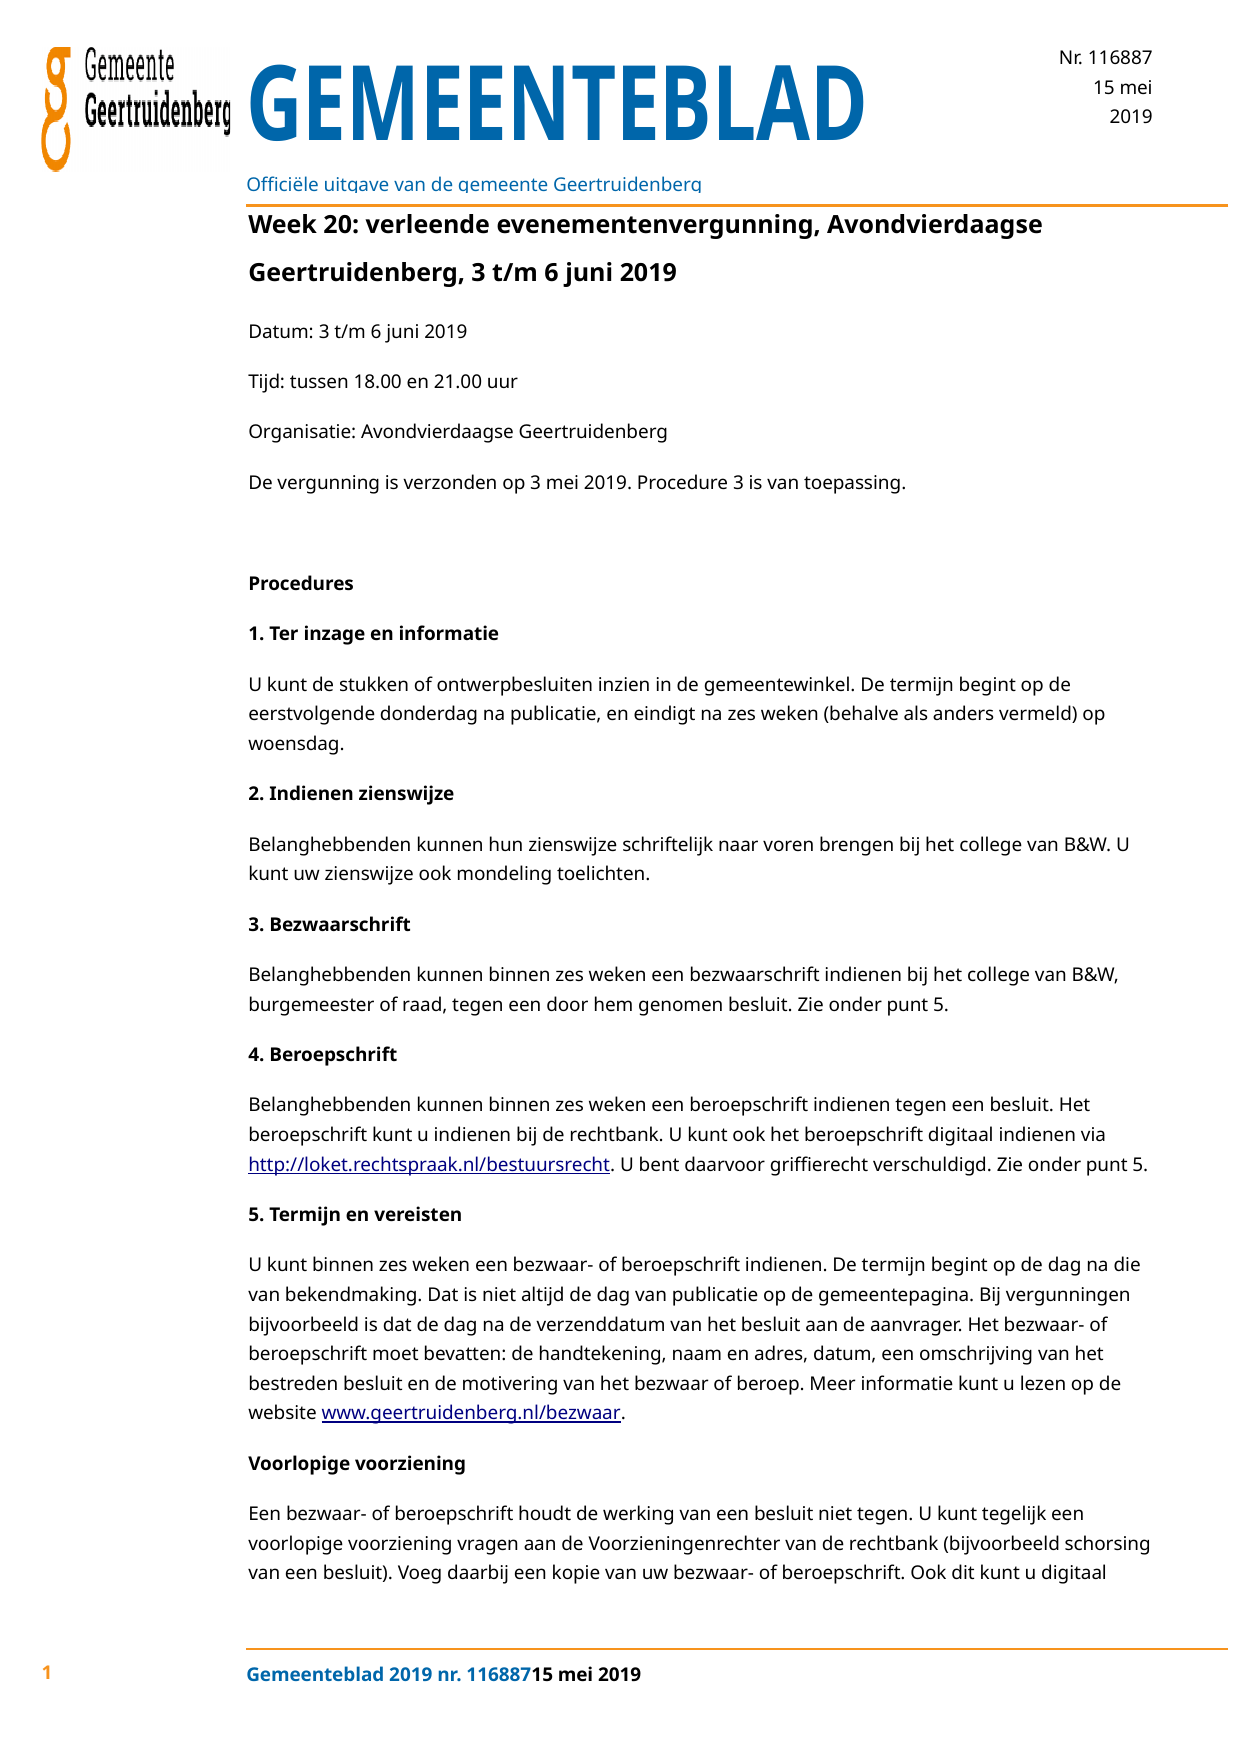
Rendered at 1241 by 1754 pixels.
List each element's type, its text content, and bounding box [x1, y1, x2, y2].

text Belanghebbenden kunnen hun zienswijze schriftelijk naar voren brengen bij het college van B&W. U kunt uw zienswijze ook mondeling toelichten. [248, 831, 1152, 886]
text Belanghebbenden kunnen binnen zes weken een beroepschrift indienen tegen een besluit. Het beroepschrift kunt u indienen bij de rechtbank. U kunt ook het beroepschrift digitaal indienen via http://loket.rechtspraak.nl/bestuursrecht. U bent daarvoor griffierecht verschuldigd. Zie onder punt 5. [248, 1092, 1152, 1177]
text 4. Beroepschrift [248, 1041, 1152, 1067]
text Week 20: verleende evenementenvergunning, Avondvierdaagse Geertruidenberg, 3 t/m 6 juni 2019 [248, 207, 1152, 288]
text De vergunning is verzonden op 3 mei 2019. Procedure 3 is van toepassing. [248, 469, 1152, 495]
text Belanghebbenden kunnen binnen zes weken een bezwaarschrift indienen bij het college van B&W, burgemeester of raad, tegen een door hem genomen besluit. Zie onder punt 5. [248, 961, 1152, 1017]
text 5. Termijn en vereisten [248, 1201, 1152, 1227]
text 1. Ter inzage en informatie [248, 620, 1152, 646]
text Tijd: tussen 18.00 en 21.00 uur [248, 368, 1152, 394]
text Organisatie: Avondvierdaagse Geertruidenberg [248, 419, 1152, 444]
text Datum: 3 t/m 6 juni 2019 [248, 318, 1152, 344]
text U kunt de stukken of ontwerpbesluiten inzien in de gemeentewinkel. De termijn begint op de eerstvolgende donderdag na publicatie, en eindigt na zes weken (behalve als anders vermeld) op woensdag. [248, 671, 1152, 756]
text U kunt binnen zes weken een bezwaar- of beroepschrift indienen. De termijn begint op de dag na die van bekendmaking. Dat is niet altijd de dag van publicatie op de gemeentepagina. Bij vergunningen bijvoorbeeld is dat de dag na de verzenddatum van het besluit aan de aanvrager. Het bezwaar- of beroepschrift moet bevatten: de handtekening, naam en adres, datum, een omschrijving van het bestreden besluit en de motivering van het bezwaar of beroep. Meer informatie kunt u lezen op de website www.geertruidenberg.nl/bezwaar. [248, 1252, 1152, 1425]
picture [41, 47, 231, 172]
text Procedures [248, 570, 1152, 596]
text Voorlopige voorziening [248, 1450, 1152, 1476]
text Een bezwaar- of beroepschrift houdt de werking van een besluit niet tegen. U kunt tegelijk een voorlopige voorziening vragen aan de Voorzieningenrechter van de rechtbank (bijvoorbeeld schorsing van een besluit). Voeg daarbij een kopie van uw bezwaar- of beroepschrift. Ook dit kunt u digitaal [248, 1500, 1152, 1585]
text 2. Indienen zienswijze [248, 780, 1152, 806]
text 3. Bezwaarschrift [248, 911, 1152, 937]
